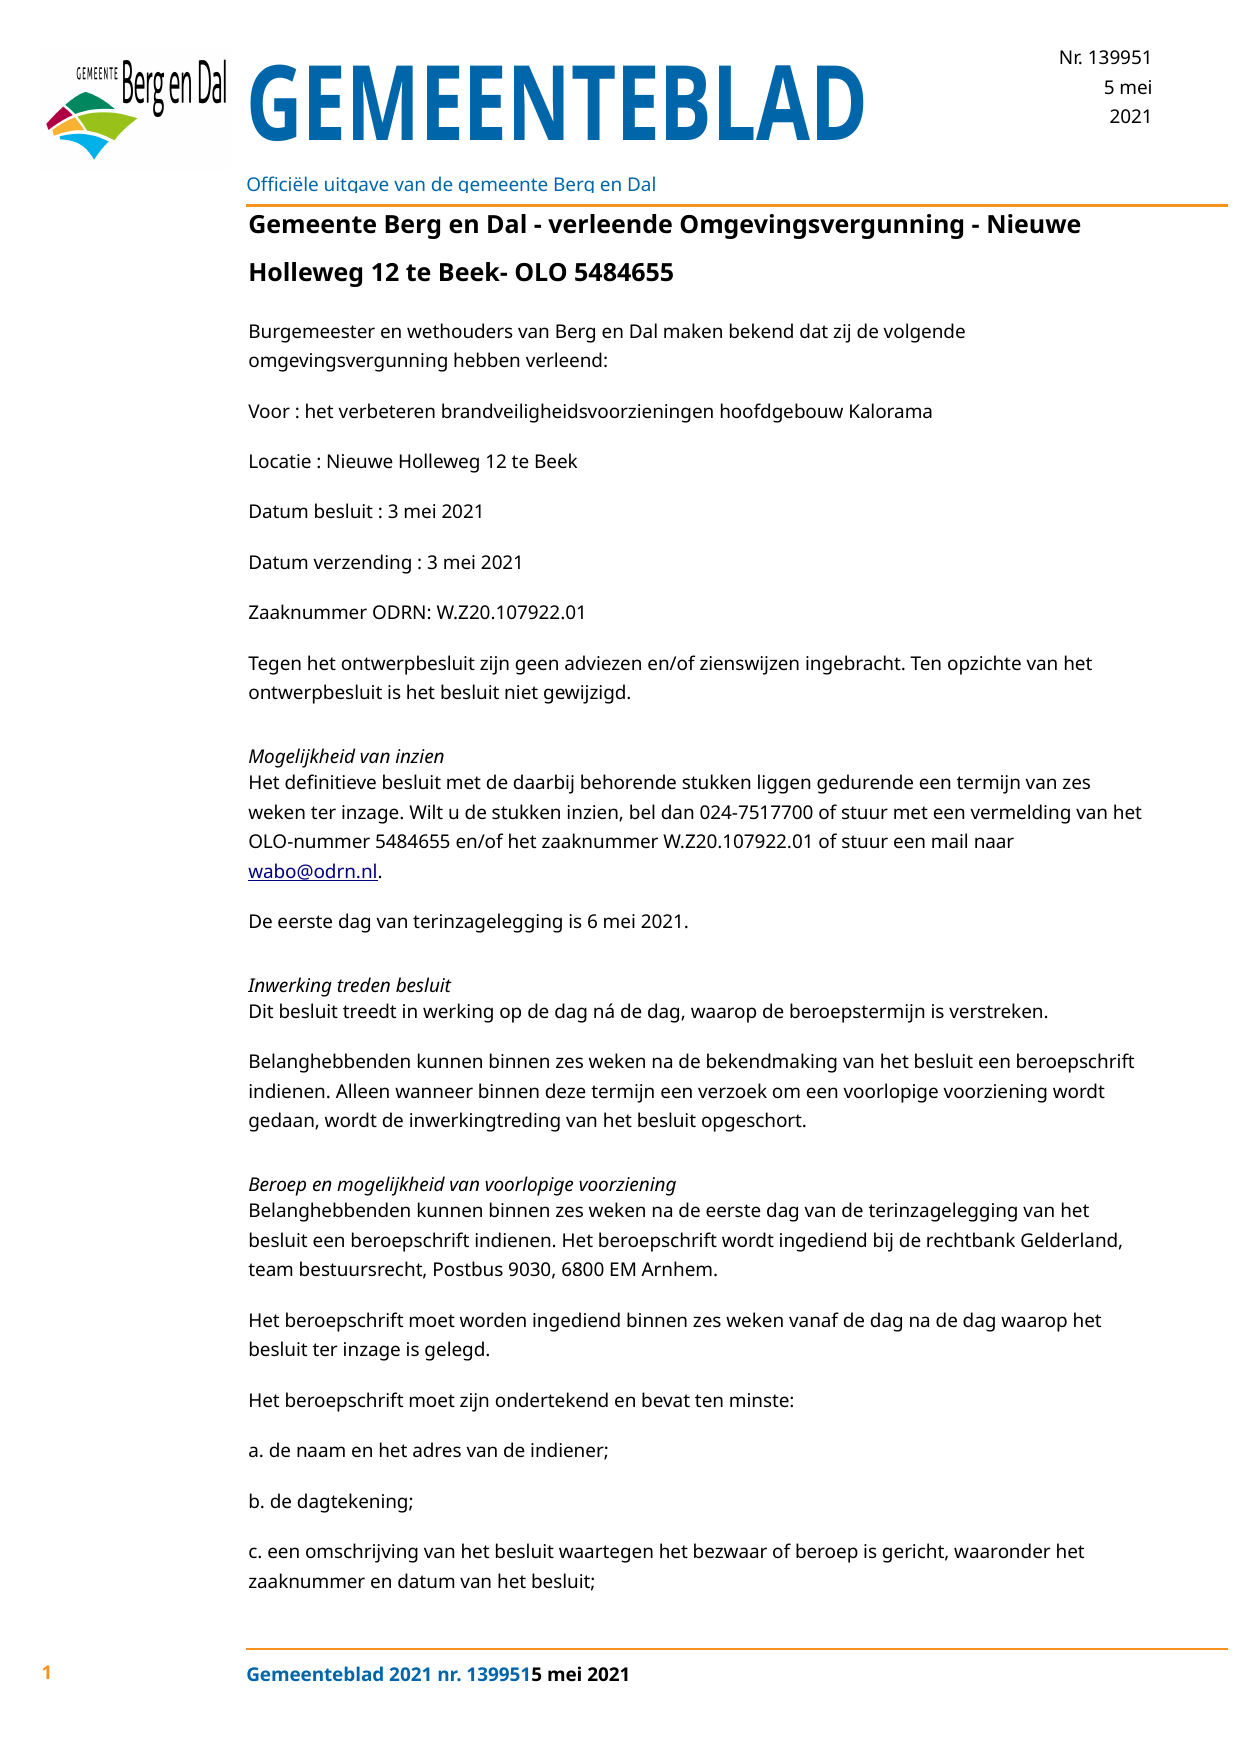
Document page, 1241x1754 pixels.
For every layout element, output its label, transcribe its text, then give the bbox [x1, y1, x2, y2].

text Tegen het ontwerpbesluit zijn geen adviezen en/of zienswijzen ingebracht. Ten opzichte van het ontwerpbesluit is het besluit niet gewijzigd. [248, 650, 1152, 705]
text Belanghebbenden kunnen binnen zes weken na de bekendmaking van het besluit een beroepschrift indienen. Alleen wanneer binnen deze termijn een verzoek om een voorlopige voorziening wordt gedaan, wordt de inwerkingtreding van het besluit opgeschort. [248, 1048, 1152, 1133]
text Burgemeester en wethouders van Berg en Dal maken bekend dat zij de volgende omgevingsvergunning hebben verleend: [248, 318, 1152, 373]
text Dit besluit treedt in werking op de dag ná de dag, waarop de beroepstermijn is verstreken. [248, 998, 1152, 1024]
text b. de dagtekening; [248, 1488, 1152, 1513]
text Zaaknummer ODRN: W.Z20.107922.01 [248, 599, 1152, 625]
text Locatie : Nieuwe Holleweg 12 te Beek [248, 448, 1152, 474]
text Datum besluit : 3 mei 2021 [248, 499, 1152, 524]
text Voor : het verbeteren brandveiligheidsvoorzieningen hoofdgebouw Kalorama [248, 398, 1152, 424]
text Gemeente Berg en Dal - verleende Omgevingsvergunning - Nieuwe Holleweg 12 te Beek- OLO 5484655 [248, 207, 1152, 288]
text De eerste dag van terinzagelegging is 6 mei 2021. [248, 908, 1152, 934]
text c. een omschrijving van het besluit waartegen het bezwaar of beroep is gericht, waaronder het zaaknummer en datum van het besluit; [248, 1538, 1152, 1593]
text a. de naam en het adres van de indiener; [248, 1437, 1152, 1463]
text Het beroepschrift moet zijn ondertekend en bevat ten minste: [248, 1387, 1152, 1413]
picture [41, 47, 231, 172]
text Datum verzending : 3 mei 2021 [248, 549, 1152, 575]
text Inwerking treden besluit [248, 972, 1152, 998]
text Mogelijkheid van inzien [248, 743, 1152, 769]
text Belanghebbenden kunnen binnen zes weken na de eerste dag van de terinzagelegging van het besluit een beroepschrift indienen. Het beroepschrift wordt ingediend bij de rechtbank Gelderland, team bestuursrecht, Postbus 9030, 6800 EM Arnhem. [248, 1197, 1152, 1282]
text Het beroepschrift moet worden ingediend binnen zes weken vanaf de dag na de dag waarop het besluit ter inzage is gelegd. [248, 1307, 1152, 1362]
text Het definitieve besluit met de daarbij behorende stukken liggen gedurende een termijn van zes weken ter inzage. Wilt u de stukken inzien, bel dan 024-7517700 of stuur met een vermelding van het OLO-nummer 5484655 en/of het zaaknummer W.Z20.107922.01 of stuur een mail naar wabo@odrn.nl. [248, 769, 1152, 884]
text Beroep en mogelijkheid van voorlopige voorziening [248, 1172, 1152, 1197]
